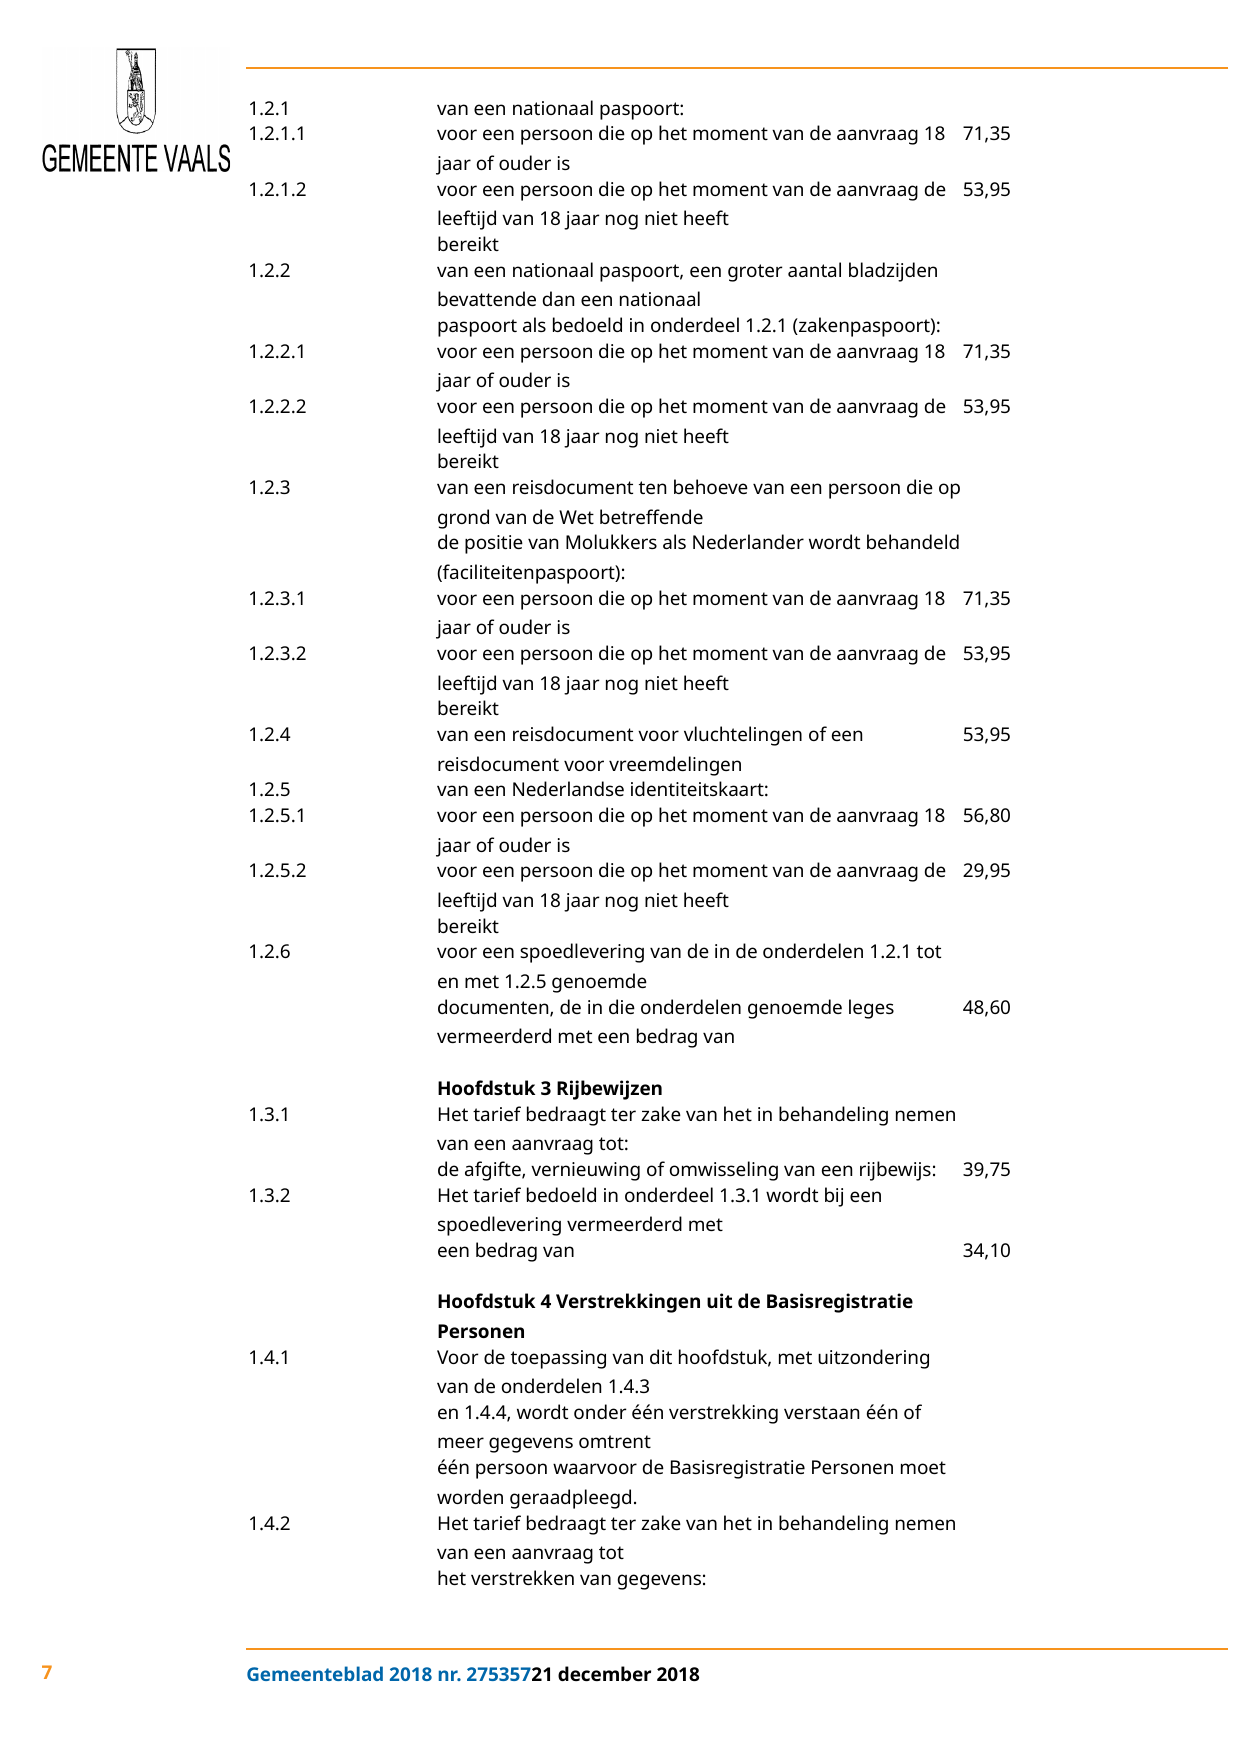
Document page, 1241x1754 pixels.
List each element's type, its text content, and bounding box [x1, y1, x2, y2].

table_cell 1.2.3 [248, 474, 437, 529]
table_cell 48,60 [963, 994, 1152, 1049]
table_cell 1.2.2 [248, 257, 437, 312]
table_cell [248, 1049, 437, 1075]
table_cell [963, 1565, 1152, 1591]
table_cell 71,35 [963, 338, 1152, 393]
table_cell [248, 449, 437, 474]
table_cell [963, 1263, 1152, 1288]
table_cell Het tarief bedoeld in onderdeel 1.3.1 wordt bij een spoedlevering vermeerderd met [437, 1182, 963, 1237]
table_cell [248, 1263, 437, 1288]
table_cell [248, 1075, 437, 1101]
table_cell 1.2.4 [248, 721, 437, 777]
table_cell voor een persoon die op het moment van de aanvraag de leeftijd van 18 jaar nog niet heeft [437, 640, 963, 696]
table_cell [248, 1156, 437, 1182]
table_cell van een reisdocument ten behoeve van een persoon die op grond van de Wet betreffende [437, 474, 963, 529]
table_cell [248, 994, 437, 1049]
table_cell [963, 1344, 1152, 1399]
table_cell voor een spoedlevering van de in de onderdelen 1.2.1 tot en met 1.2.5 genoemde [437, 939, 963, 994]
table_cell bereikt [437, 231, 963, 257]
table_cell 1.2.5.1 [248, 802, 437, 858]
table_cell Het tarief bedraagt ter zake van het in behandeling nemen van een aanvraag tot [437, 1510, 963, 1565]
table_cell 1.3.1 [248, 1101, 437, 1156]
table_cell 1.4.1 [248, 1344, 437, 1399]
table_cell 1.2.2.1 [248, 338, 437, 393]
table_cell [963, 1455, 1152, 1510]
picture [41, 47, 231, 172]
table_cell paspoort als bedoeld in onderdeel 1.2.1 (zakenpaspoort): [437, 312, 963, 338]
table_cell bereikt [437, 696, 963, 721]
table_cell [963, 1049, 1152, 1075]
table_cell voor een persoon die op het moment van de aanvraag 18 jaar of ouder is [437, 338, 963, 393]
table_cell [248, 1399, 437, 1454]
table_cell [963, 1101, 1152, 1156]
table_cell 1.2.1.1 [248, 121, 437, 176]
table_cell van een Nederlandse identiteitskaart: [437, 777, 963, 802]
table_cell één persoon waarvoor de Basisregistratie Personen moet worden geraadpleegd. [437, 1455, 963, 1510]
table_cell documenten, de in die onderdelen genoemde leges vermeerderd met een bedrag van [437, 994, 963, 1049]
table_cell voor een persoon die op het moment van de aanvraag 18 jaar of ouder is [437, 802, 963, 858]
table_cell en 1.4.4, wordt onder één verstrekking verstaan één of meer gegevens omtrent [437, 1399, 963, 1454]
table_cell [248, 1565, 437, 1591]
table_cell 71,35 [963, 585, 1152, 640]
table_cell [437, 1049, 963, 1075]
table_cell [248, 1455, 437, 1510]
table_cell 1.2.3.1 [248, 585, 437, 640]
table_cell 53,95 [963, 176, 1152, 231]
table_cell voor een persoon die op het moment van de aanvraag de leeftijd van 18 jaar nog niet heeft [437, 176, 963, 231]
table_cell [963, 696, 1152, 721]
table_cell voor een persoon die op het moment van de aanvraag de leeftijd van 18 jaar nog niet heeft [437, 858, 963, 913]
table_cell 29,95 [963, 858, 1152, 913]
table_cell [248, 696, 437, 721]
table_cell [963, 257, 1152, 312]
table_cell [963, 777, 1152, 802]
table_cell [248, 530, 437, 585]
table_cell [963, 530, 1152, 585]
table_cell de afgifte, vernieuwing of omwisseling van een rijbewijs: [437, 1156, 963, 1182]
table_cell [248, 1237, 437, 1263]
table_cell [437, 1263, 963, 1288]
table_cell een bedrag van [437, 1237, 963, 1263]
table_cell [963, 474, 1152, 529]
table_cell [963, 312, 1152, 338]
table_cell [963, 449, 1152, 474]
table_cell [963, 231, 1152, 257]
table_cell Het tarief bedraagt ter zake van het in behandeling nemen van een aanvraag tot: [437, 1101, 963, 1156]
table_cell voor een persoon die op het moment van de aanvraag de leeftijd van 18 jaar nog niet heeft [437, 393, 963, 448]
table_cell de positie van Molukkers als Nederlander wordt behandeld (faciliteitenpaspoort): [437, 530, 963, 585]
table_cell 1.2.5 [248, 777, 437, 802]
table_cell het verstrekken van gegevens: [437, 1565, 963, 1591]
table_cell 1.2.2.2 [248, 393, 437, 448]
table_cell van een nationaal paspoort, een groter aantal bladzijden bevattende dan een nationaal [437, 257, 963, 312]
table_cell 1.2.5.2 [248, 858, 437, 913]
table_cell [963, 1182, 1152, 1237]
table_cell Hoofdstuk 3 Rijbewijzen [437, 1075, 963, 1101]
table_cell voor een persoon die op het moment van de aanvraag 18 jaar of ouder is [437, 121, 963, 176]
table_cell [963, 913, 1152, 939]
table_cell Voor de toepassing van dit hoofdstuk, met uitzondering van de onderdelen 1.4.3 [437, 1344, 963, 1399]
table_cell 53,95 [963, 393, 1152, 448]
table_cell 53,95 [963, 640, 1152, 696]
table_cell 1.4.2 [248, 1510, 437, 1565]
table_cell van een reisdocument voor vluchtelingen of een reisdocument voor vreemdelingen [437, 721, 963, 777]
table_cell 1.2.1.2 [248, 176, 437, 231]
table_cell 34,10 [963, 1237, 1152, 1263]
table_cell van een nationaal paspoort: [437, 95, 963, 121]
table_cell 1.2.6 [248, 939, 437, 994]
table_cell [248, 231, 437, 257]
table_cell [248, 913, 437, 939]
table_cell [248, 312, 437, 338]
table_cell voor een persoon die op het moment van de aanvraag 18 jaar of ouder is [437, 585, 963, 640]
table_cell [248, 1289, 437, 1344]
table_cell [963, 939, 1152, 994]
table_cell Hoofdstuk 4 Verstrekkingen uit de Basisregistratie Personen [437, 1289, 963, 1344]
table_cell 39,75 [963, 1156, 1152, 1182]
table_cell [963, 95, 1152, 121]
table_cell [963, 1510, 1152, 1565]
table_cell [963, 1075, 1152, 1101]
table_cell [963, 1399, 1152, 1454]
table_cell bereikt [437, 913, 963, 939]
table_cell 1.2.1 [248, 95, 437, 121]
table_cell 1.2.3.2 [248, 640, 437, 696]
table_cell 71,35 [963, 121, 1152, 176]
table_cell 56,80 [963, 802, 1152, 858]
table_cell 53,95 [963, 721, 1152, 777]
table_cell bereikt [437, 449, 963, 474]
table_cell [963, 1289, 1152, 1344]
table_cell 1.3.2 [248, 1182, 437, 1237]
